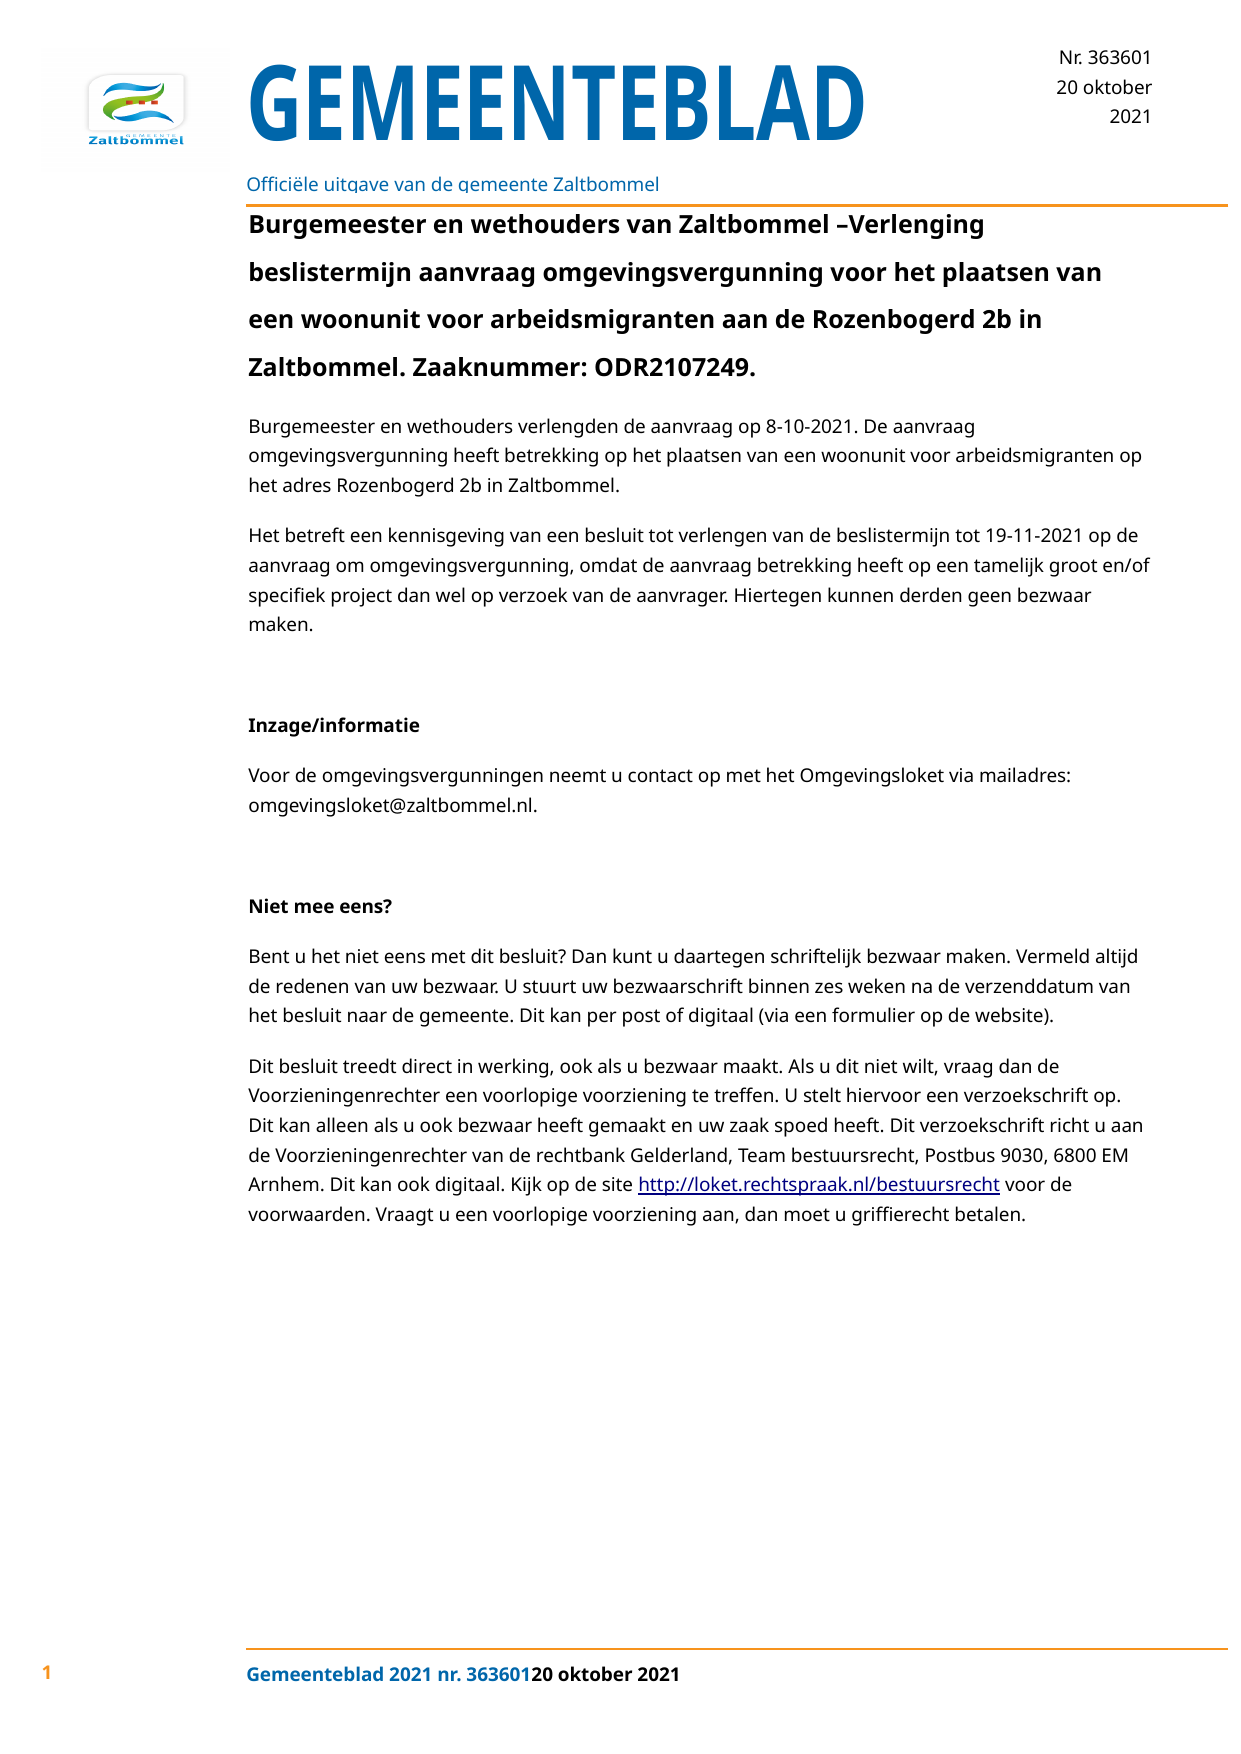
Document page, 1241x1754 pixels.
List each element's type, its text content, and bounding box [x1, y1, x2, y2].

text Bent u het niet eens met dit besluit? Dan kunt u daartegen schriftelijk bezwaar maken. Vermeld altijd de redenen van uw bezwaar. U stuurt uw bezwaarschrift binnen zes weken na de verzenddatum van het besluit naar de gemeente. Dit kan per post of digitaal (via een formulier op de website). [248, 943, 1152, 1028]
text Inzage/informatie [248, 712, 1152, 738]
text Niet mee eens? [248, 893, 1152, 919]
text Voor de omgevingsvergunningen neemt u contact op met het Omgevingsloket via mailadres: omgevingsloket@zaltbommel.nl. [248, 763, 1152, 818]
text Burgemeester en wethouders van Zaltbommel –Verlenging beslistermijn aanvraag omgevingsvergunning voor het plaatsen van een woonunit voor arbeidsmigranten aan de Rozenbogerd 2b in Zaltbommel. Zaaknummer: ODR2107249. [248, 207, 1152, 384]
picture [41, 47, 231, 172]
text Burgemeester en wethouders verlengden de aanvraag op 8-10-2021. De aanvraag omgevingsvergunning heeft betrekking op het plaatsen van een woonunit voor arbeidsmigranten op het adres Rozenbogerd 2b in Zaltbommel. [248, 413, 1152, 498]
text Dit besluit treedt direct in werking, ook als u bezwaar maakt. Als u dit niet wilt, vraag dan de Voorzieningenrechter een voorlopige voorziening te treffen. U stelt hiervoor een verzoekschrift op. Dit kan alleen als u ook bezwaar heeft gemaakt en uw zaak spoed heeft. Dit verzoekschrift richt u aan de Voorzieningenrechter van de rechtbank Gelderland, Team bestuursrecht, Postbus 9030, 6800 EM Arnhem. Dit kan ook digitaal. Kijk op de site http://loket.rechtspraak.nl/bestuursrecht voor de voorwaarden. Vraagt u een voorlopige voorziening aan, dan moet u griffierecht betalen. [248, 1053, 1152, 1227]
text Het betreft een kennisgeving van een besluit tot verlengen van de beslistermijn tot 19-11-2021 op de aanvraag om omgevingsvergunning, omdat de aanvraag betrekking heeft op een tamelijk groot en/of specifiek project dan wel op verzoek van de aanvrager. Hiertegen kunnen derden geen bezwaar maken. [248, 523, 1152, 637]
